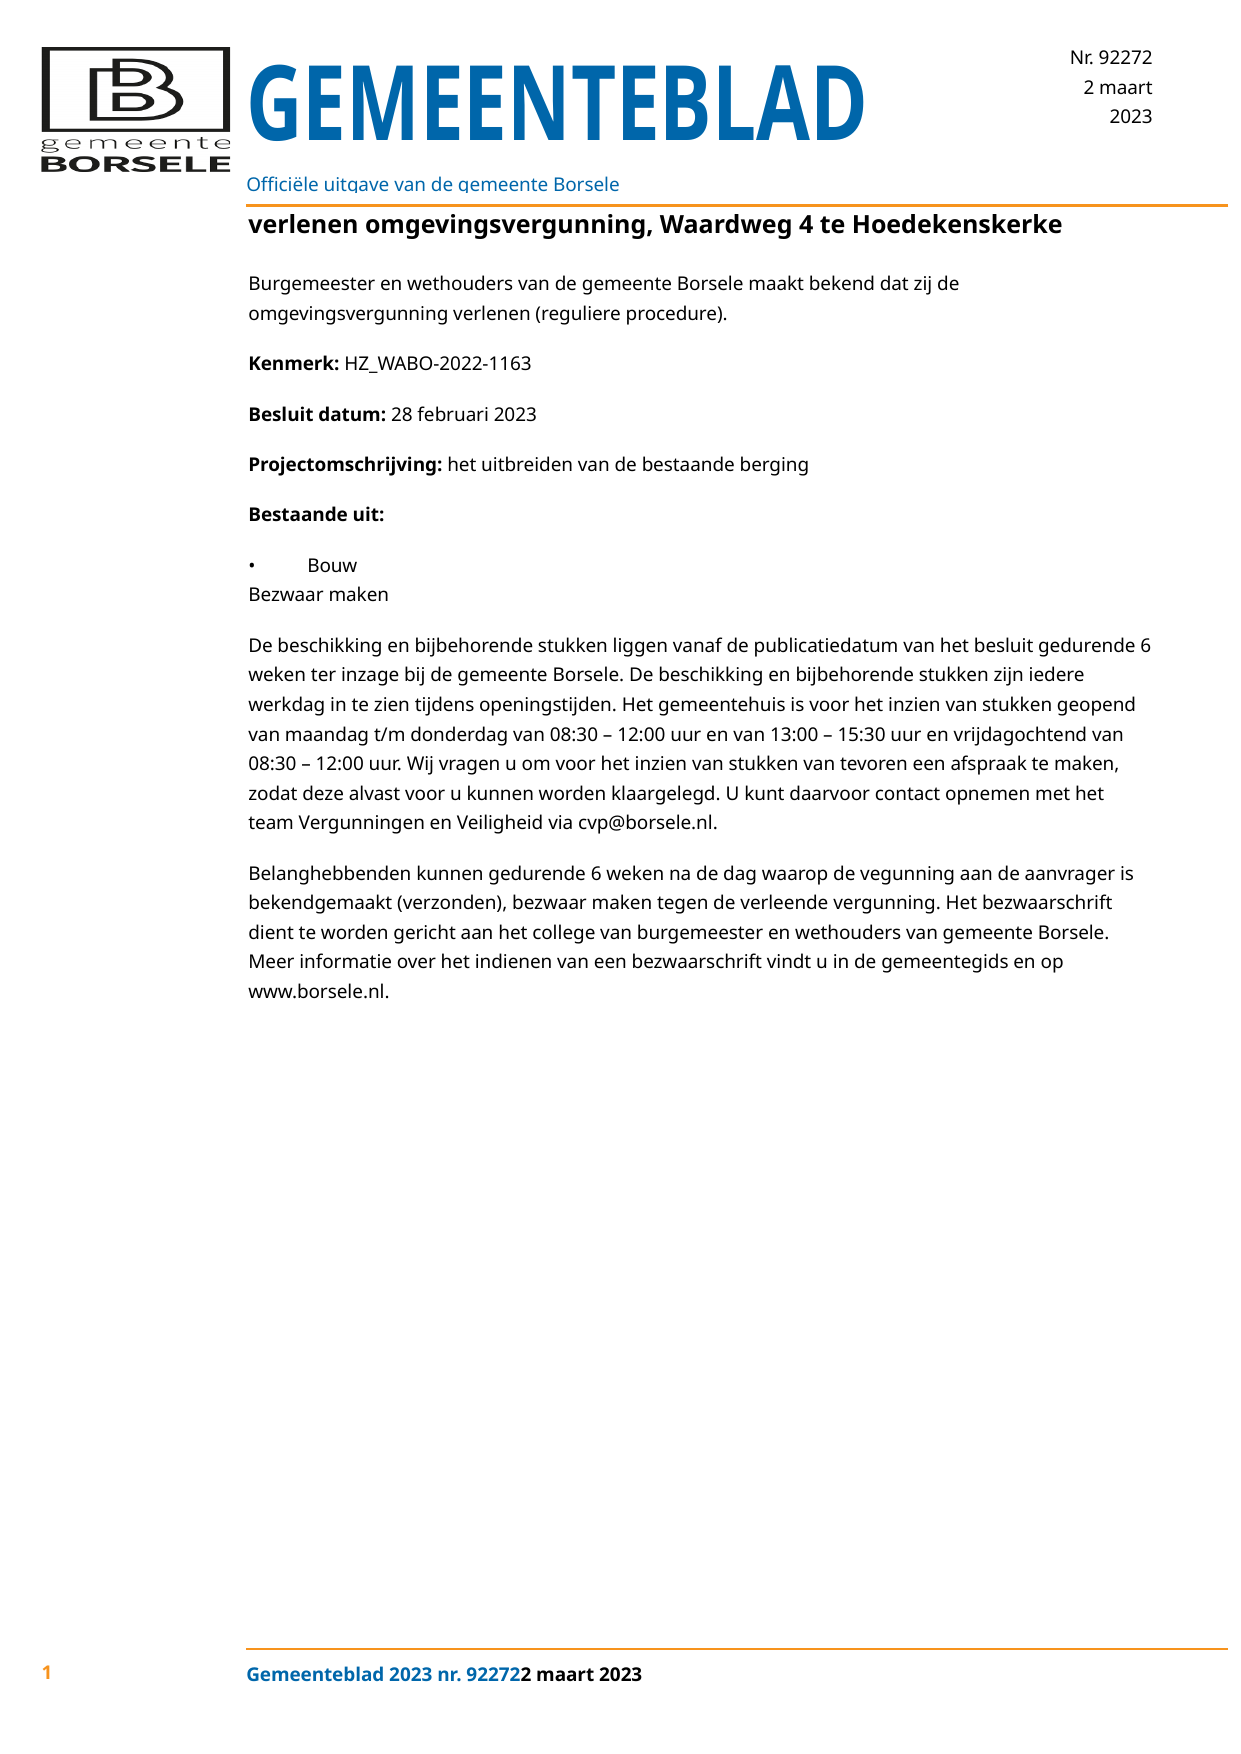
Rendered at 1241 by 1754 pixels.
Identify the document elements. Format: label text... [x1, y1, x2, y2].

text Kenmerk: HZ_WABO-2022-1163 [248, 350, 1152, 376]
text De beschikking en bijbehorende stukken liggen vanaf de publicatiedatum van het besluit gedurende 6 weken ter inzage bij de gemeente Borsele. De beschikking en bijbehorende stukken zijn iedere werkdag in te zien tijdens openingstijden. Het gemeentehuis is voor het inzien van stukken geopend van maandag t/m donderdag van 08:30 – 12:00 uur en van 13:00 – 15:30 uur en vrijdagochtend van 08:30 – 12:00 uur. Wij vragen u om voor het inzien van stukken van tevoren een afspraak te maken, zodat deze alvast voor u kunnen worden klaargelegd. U kunt daarvoor contact opnemen met het team Vergunningen en Veiligheid via cvp@borsele.nl. [248, 632, 1152, 835]
picture [41, 47, 231, 172]
text Bezwaar maken [248, 582, 1152, 607]
text Projectomschrijving: het uitbreiden van de bestaande berging [248, 451, 1152, 477]
text Bestaande uit: [248, 502, 1152, 527]
list Bouw [248, 552, 1152, 578]
text verlenen omgevingsvergunning, Waardweg 4 te Hoedekenskerke [248, 207, 1152, 241]
text Burgemeester en wethouders van de gemeente Borsele maakt bekend dat zij de omgevingsvergunning verlenen (reguliere procedure). [248, 270, 1152, 326]
text Belanghebbenden kunnen gedurende 6 weken na de dag waarop de vegunning aan de aanvrager is bekendgemaakt (verzonden), bezwaar maken tegen de verleende vergunning. Het bezwaarschrift dient te worden gericht aan het college van burgemeester en wethouders van gemeente Borsele. Meer informatie over het indienen van een bezwaarschrift vindt u in de gemeentegids en op www.borsele.nl. [248, 860, 1152, 1004]
text Besluit datum: 28 februari 2023 [248, 401, 1152, 426]
